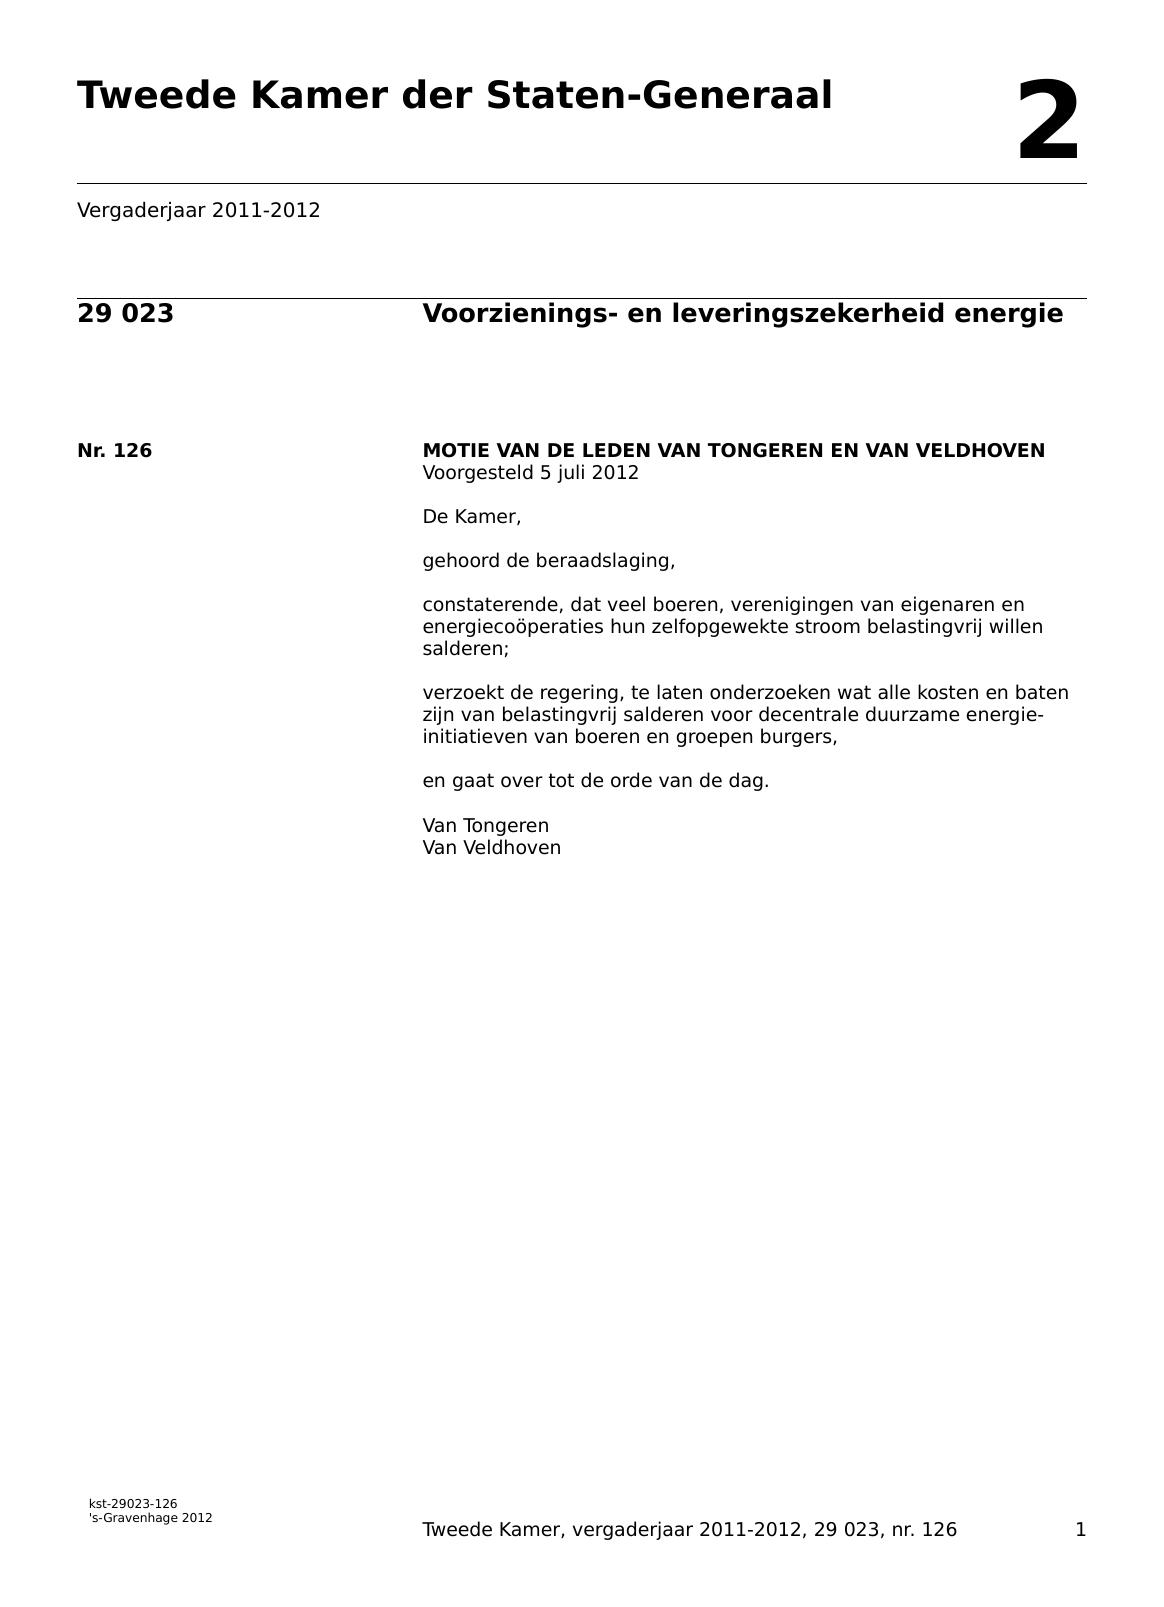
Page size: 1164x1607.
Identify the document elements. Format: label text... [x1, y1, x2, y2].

text Van Tongeren [422, 814, 1087, 837]
text verzoekt de regering, te laten onderzoeken wat alle kosten en baten zijn van belastingvrij salderen voor decentrale duurzame energie-initiatieven van boeren en groepen burgers, [422, 682, 1087, 748]
text De Kamer, [422, 506, 1087, 528]
text constaterende, dat veel boeren, verenigingen van eigenaren en energiecoöperaties hun zelfopgewekte stroom belastingvrij willen salderen; [422, 594, 1087, 660]
table_cell Vergaderjaar 2011-2012 [77, 184, 1087, 298]
text gehoord de beraadslaging, [422, 550, 1087, 572]
text kst-29023-126 [88, 1497, 323, 1511]
text Van Veldhoven [422, 837, 1087, 858]
subtitle 29 023 Voorzienings- en leveringszekerheid energie [77, 299, 1087, 329]
subtitle Nr. 126 MOTIE VAN DE LEDEN VAN TONGEREN EN VAN VELDHOVEN [77, 440, 1087, 462]
text 's-Gravenhage 2012 [88, 1511, 323, 1525]
text Voorgesteld 5 juli 2012 [422, 462, 1087, 484]
table_header 2 [886, 59, 1087, 183]
table_header Tweede Kamer der Staten-Generaal [77, 59, 886, 183]
text en gaat over tot de orde van de dag. [422, 770, 1087, 792]
